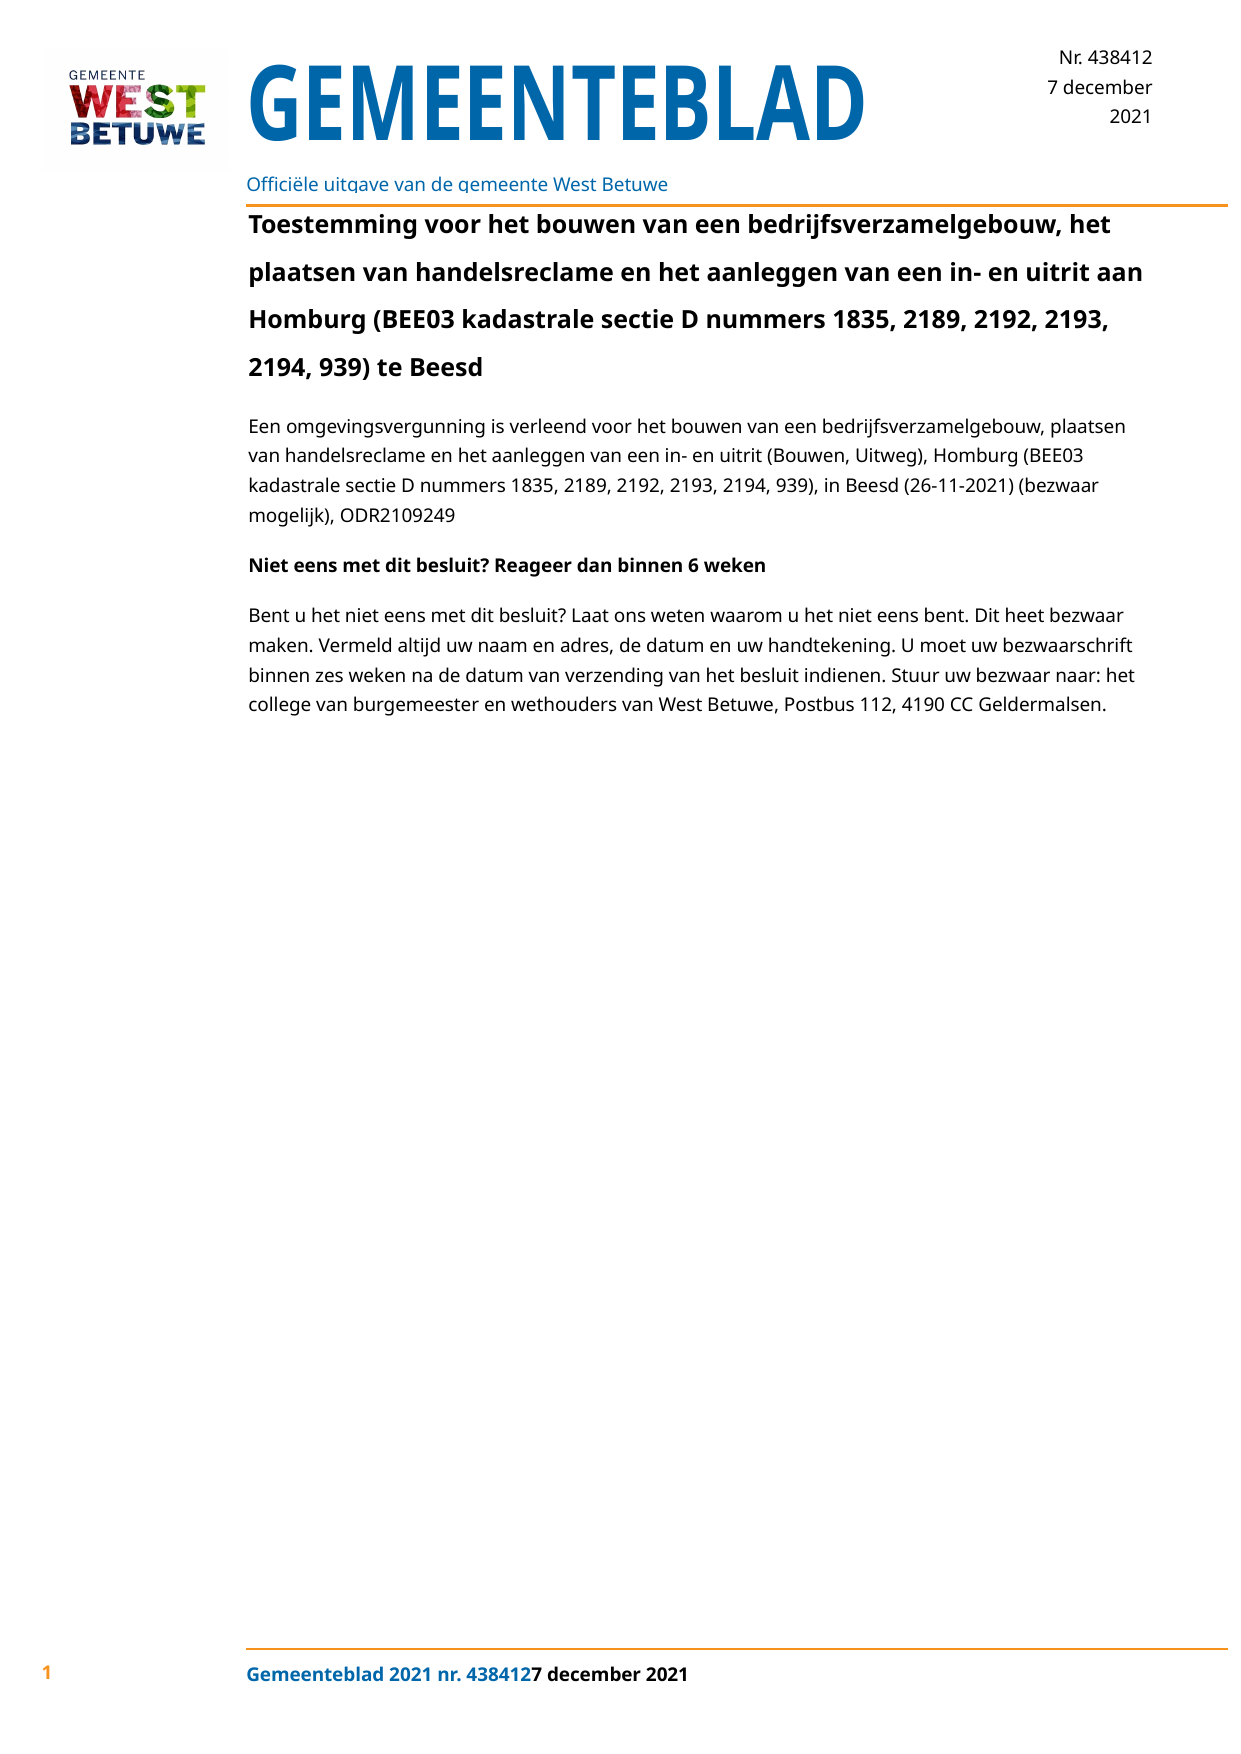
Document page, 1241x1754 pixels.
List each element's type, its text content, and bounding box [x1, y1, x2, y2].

text Bent u het niet eens met dit besluit? Laat ons weten waarom u het niet eens bent. Dit heet bezwaar maken. Vermeld altijd uw naam en adres, de datum en uw handtekening. U moet uw bezwaarschrift binnen zes weken na de datum van verzending van het besluit indienen. Stuur uw bezwaar naar: het college van burgemeester en wethouders van West Betuwe, Postbus 112, 4190 CC Geldermalsen. [248, 603, 1152, 717]
text Niet eens met dit besluit? Reageer dan binnen 6 weken [248, 552, 1152, 578]
picture [41, 47, 231, 172]
text Een omgevingsvergunning is verleend voor het bouwen van een bedrijfsverzamelgebouw, plaatsen van handelsreclame en het aanleggen van een in- en uitrit (Bouwen, Uitweg), Homburg (BEE03 kadastrale sectie D nummers 1835, 2189, 2192, 2193, 2194, 939), in Beesd (26-11-2021) (bezwaar mogelijk), ODR2109249 [248, 413, 1152, 528]
text Toestemming voor het bouwen van een bedrijfsverzamelgebouw, het plaatsen van handelsreclame en het aanleggen van een in- en uitrit aan Homburg (BEE03 kadastrale sectie D nummers 1835, 2189, 2192, 2193, 2194, 939) te Beesd [248, 207, 1152, 384]
